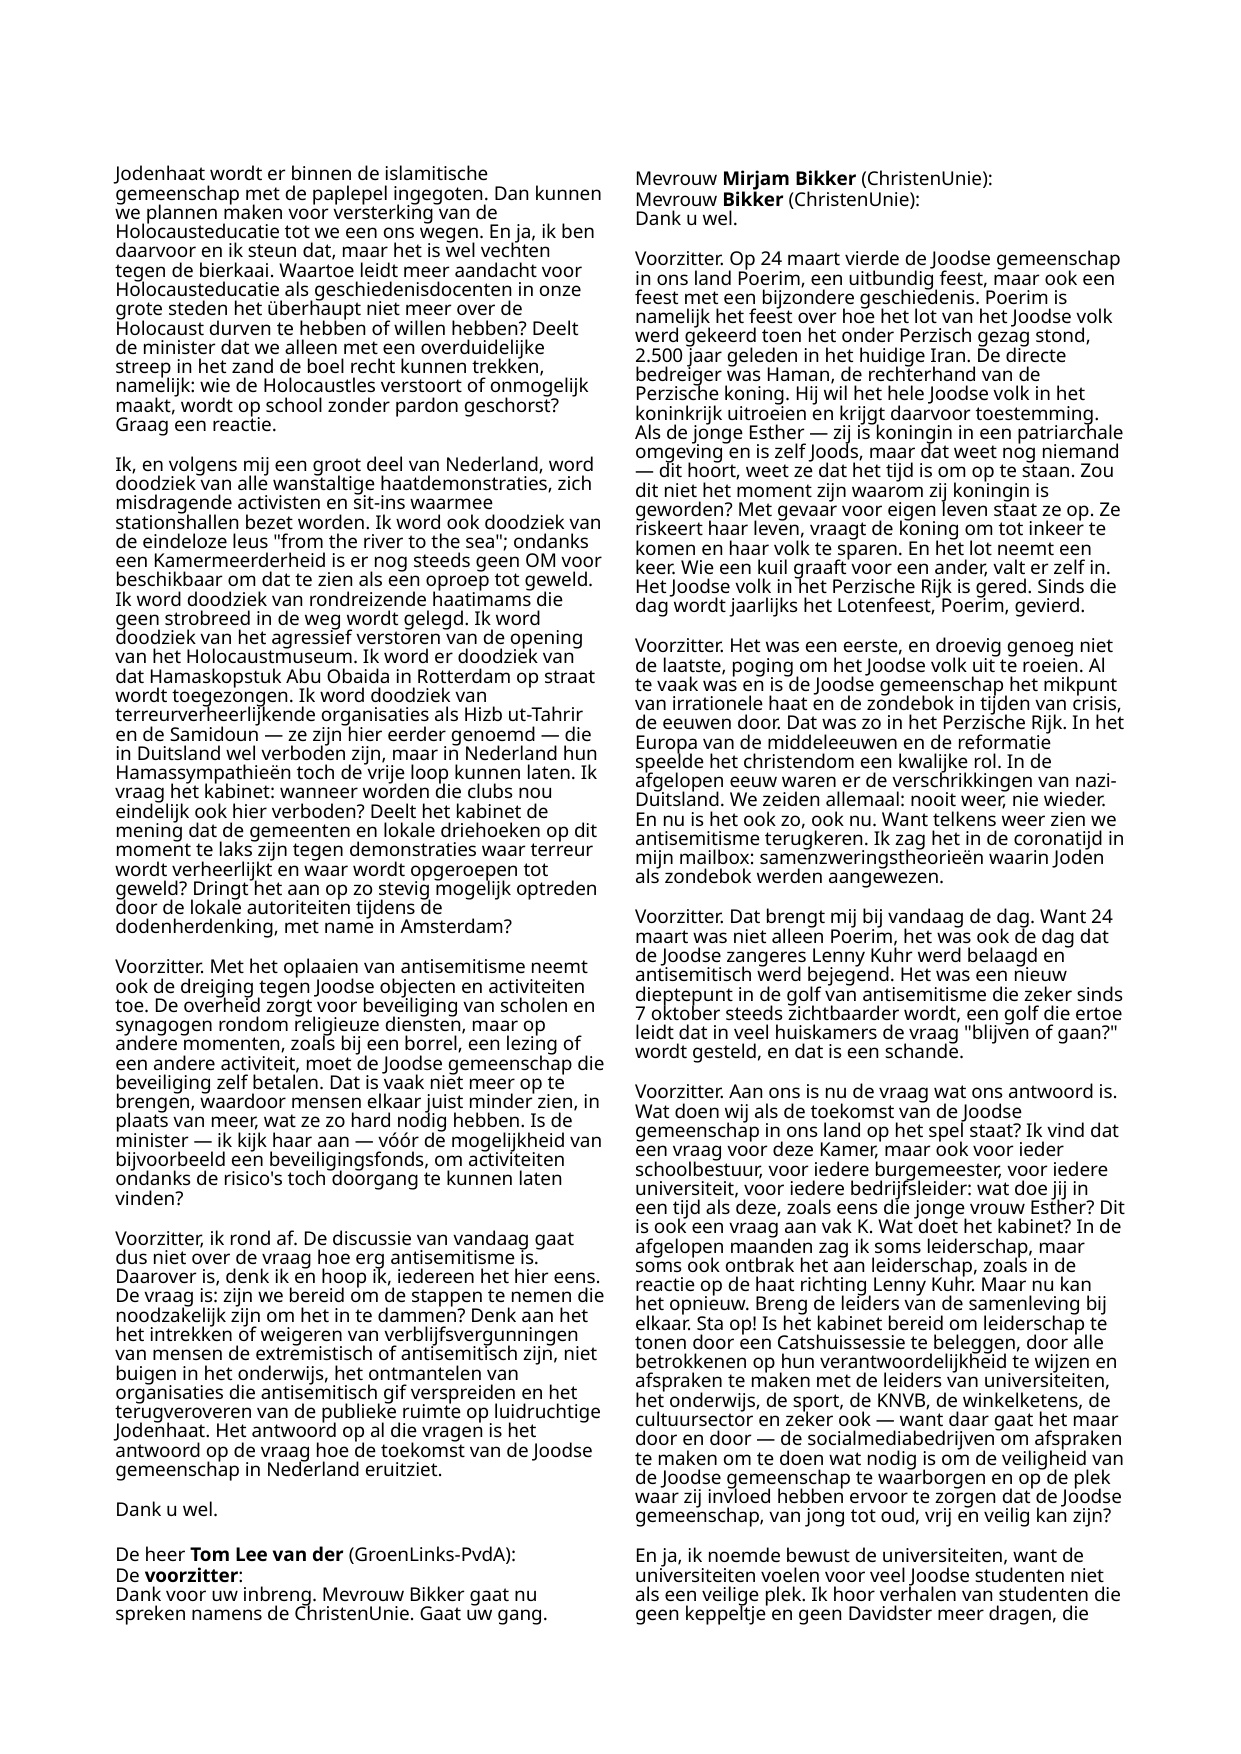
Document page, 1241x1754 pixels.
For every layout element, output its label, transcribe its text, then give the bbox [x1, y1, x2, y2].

text Ik, en volgens mij een groot deel van Nederland, word doodziek van alle wanstaltige haatdemonstraties, zich misdragende activisten en sit-ins waarmee stationshallen bezet worden. Ik word ook doodziek van de eindeloze leus "from the river to the sea"; ondanks een Kamermeerderheid is er nog steeds geen OM voor beschikbaar om dat te zien als een oproep tot geweld. Ik word doodziek van rondreizende haatimams die geen strobreed in de weg wordt gelegd. Ik word doodziek van het agressief verstoren van de opening van het Holocaustmuseum. Ik word er doodziek van dat Hamaskopstuk Abu Obaida in Rotterdam op straat wordt toegezongen. Ik word doodziek van terreurverheerlijkende organisaties als Hizb ut-Tahrir en de Samidoun — ze zijn hier eerder genoemd — die in Duitsland wel verboden zijn, maar in Nederland hun Hamassympathieën toch de vrije loop kunnen laten. Ik vraag het kabinet: wanneer worden die clubs nou eindelijk ook hier verboden? Deelt het kabinet de mening dat de gemeenten en lokale driehoeken op dit moment te laks zijn tegen demonstraties waar terreur wordt verheerlijkt en waar wordt opgeroepen tot geweld? Dringt het aan op zo stevig mogelijk optreden door de lokale autoriteiten tijdens de dodenherdenking, met name in Amsterdam? [115, 456, 605, 938]
text Voorzitter, ik rond af. De discussie van vandaag gaat dus niet over de vraag hoe erg antisemitisme is. Daarover is, denk ik en hoop ik, iedereen het hier eens. De vraag is: zijn we bereid om de stappen te nemen die noodzakelijk zijn om het in te dammen? Denk aan het het intrekken of weigeren van verblijfsvergunningen van mensen de extremistisch of antisemitisch zijn, niet buigen in het onderwijs, het ontmantelen van organisaties die antisemitisch gif verspreiden en het terugveroveren van de publieke ruimte op luidruchtige Jodenhaat. Het antwoord op al die vragen is het antwoord op de vraag hoe de toekomst van de Joodse gemeenschap in Nederland eruitziet. [115, 1229, 605, 1480]
text Dank u wel. [115, 1501, 605, 1520]
text De voorzitter: [115, 1567, 605, 1586]
text Voorzitter. Met het oplaaien van antisemitisme neemt ook de dreiging tegen Joodse objecten en activiteiten toe. De overheid zorgt voor beveiliging van scholen en synagogen rondom religieuze diensten, maar op andere momenten, zoals bij een borrel, een lezing of een andere activiteit, moet de Joodse gemeenschap die beveiliging zelf betalen. Dat is vaak niet meer op te brengen, waardoor mensen elkaar juist minder zien, in plaats van meer, wat ze zo hard nodig hebben. Is de minister — ik kijk haar aan — vóór de mogelijkheid van bijvoorbeeld een beveiligingsfonds, om activiteiten ondanks de risico's toch doorgang te kunnen laten vinden? [115, 958, 605, 1209]
text Mevrouw Bikker (ChristenUnie): [635, 191, 1125, 210]
text Mevrouw Mirjam Bikker (ChristenUnie): [635, 165, 1125, 191]
text Voorzitter. Op 24 maart vierde de Joodse gemeenschap in ons land Poerim, een uitbundig feest, maar ook een feest met een bijzondere geschiedenis. Poerim is namelijk het feest over hoe het lot van het Joodse volk werd gekeerd toen het onder Perzisch gezag stond, 2.500 jaar geleden in het huidige Iran. De directe bedreiger was Haman, de rechterhand van de Perzische koning. Hij wil het hele Joodse volk in het koninkrijk uitroeien en krijgt daarvoor toestemming. Als de jonge Esther — zij is koningin in een patriarchale omgeving en is zelf Joods, maar dat weet nog niemand — dit hoort, weet ze dat het tijd is om op te staan. Zou dit niet het moment zijn waarom zij koningin is geworden? Met gevaar voor eigen leven staat ze op. Ze riskeert haar leven, vraagt de koning om tot inkeer te komen en haar volk te sparen. En het lot neemt een keer. Wie een kuil graaft voor een ander, valt er zelf in. Het Joodse volk in het Perzische Rijk is gered. Sinds die dag wordt jaarlijks het Lotenfeest, Poerim, gevierd. [635, 250, 1125, 617]
text Voorzitter. Dat brengt mij bij vandaag de dag. Want 24 maart was niet alleen Poerim, het was ook de dag dat de Joodse zangeres Lenny Kuhr werd belaagd en antisemitisch werd bejegend. Het was een nieuw dieptepunt in de golf van antisemitisme die zeker sinds 7 oktober steeds zichtbaarder wordt, een golf die ertoe leidt dat in veel huiskamers de vraag "blijven of gaan?" wordt gesteld, en dat is een schande. [635, 908, 1125, 1063]
text De heer Tom Lee van der (GroenLinks-PvdA): [115, 1541, 605, 1567]
text Voorzitter. Aan ons is nu de vraag wat ons antwoord is. Wat doen wij als de toekomst van de Joodse gemeenschap in ons land op het spel staat? Ik vind dat een vraag voor deze Kamer, maar ook voor ieder schoolbestuur, voor iedere burgemeester, voor iedere universiteit, voor iedere bedrijfsleider: wat doe jij in een tijd als deze, zoals eens die jonge vrouw Esther? Dit is ook een vraag aan vak K. Wat doet het kabinet? In de afgelopen maanden zag ik soms leiderschap, maar soms ook ontbrak het aan leiderschap, zoals in de reactie op de haat richting Lenny Kuhr. Maar nu kan het opnieuw. Breng de leiders van de samenleving bij elkaar. Sta op! Is het kabinet bereid om leiderschap te tonen door een Catshuissessie te beleggen, door alle betrokkenen op hun verantwoordelijkheid te wijzen en afspraken te maken met de leiders van universiteiten, het onderwijs, de sport, de KNVB, de winkelketens, de cultuursector en zeker ook — want daar gaat het maar door en door — de socialmediabedrijven om afspraken te maken om te doen wat nodig is om de veiligheid van de Joodse gemeenschap te waarborgen en op de plek waar zij invloed hebben ervoor te zorgen dat de Joodse gemeenschap, van jong tot oud, vrij en veilig kan zijn? [635, 1083, 1125, 1527]
text Dank u wel. [635, 210, 1125, 230]
text Voorzitter. Het was een eerste, en droevig genoeg niet de laatste, poging om het Joodse volk uit te roeien. Al te vaak was en is de Joodse gemeenschap het mikpunt van irrationele haat en de zondebok in tijden van crisis, de eeuwen door. Dat was zo in het Perzische Rijk. In het Europa van de middeleeuwen en de reformatie speelde het christendom een kwalijke rol. In de afgelopen eeuw waren er de verschrikkingen van nazi-Duitsland. We zeiden allemaal: nooit weer, nie wieder. En nu is het ook zo, ook nu. Want telkens weer zien we antisemitisme terugkeren. Ik zag het in de coronatijd in mijn mailbox: samenzweringstheorieën waarin Joden als zondebok werden aangewezen. [635, 637, 1125, 888]
text En ja, ik noemde bewust de universiteiten, want de universiteiten voelen voor veel Joodse studenten niet als een veilige plek. Ik hoor verhalen van studenten die geen keppeltje en geen Davidster meer dragen, die [635, 1547, 1125, 1624]
text Jodenhaat wordt er binnen de islamitische gemeenschap met de paplepel ingegoten. Dan kunnen we plannen maken voor versterking van de Holocausteducatie tot we een ons wegen. En ja, ik ben daarvoor en ik steun dat, maar het is wel vechten tegen de bierkaai. Waartoe leidt meer aandacht voor Holocausteducatie als geschiedenisdocenten in onze grote steden het überhaupt niet meer over de Holocaust durven te hebben of willen hebben? Deelt de minister dat we alleen met een overduidelijke streep in het zand de boel recht kunnen trekken, namelijk: wie de Holocaustles verstoort of onmogelijk maakt, wordt op school zonder pardon geschorst? Graag een reactie. [115, 165, 605, 435]
text Dank voor uw inbreng. Mevrouw Bikker gaat nu spreken namens de ChristenUnie. Gaat uw gang. [115, 1586, 605, 1624]
